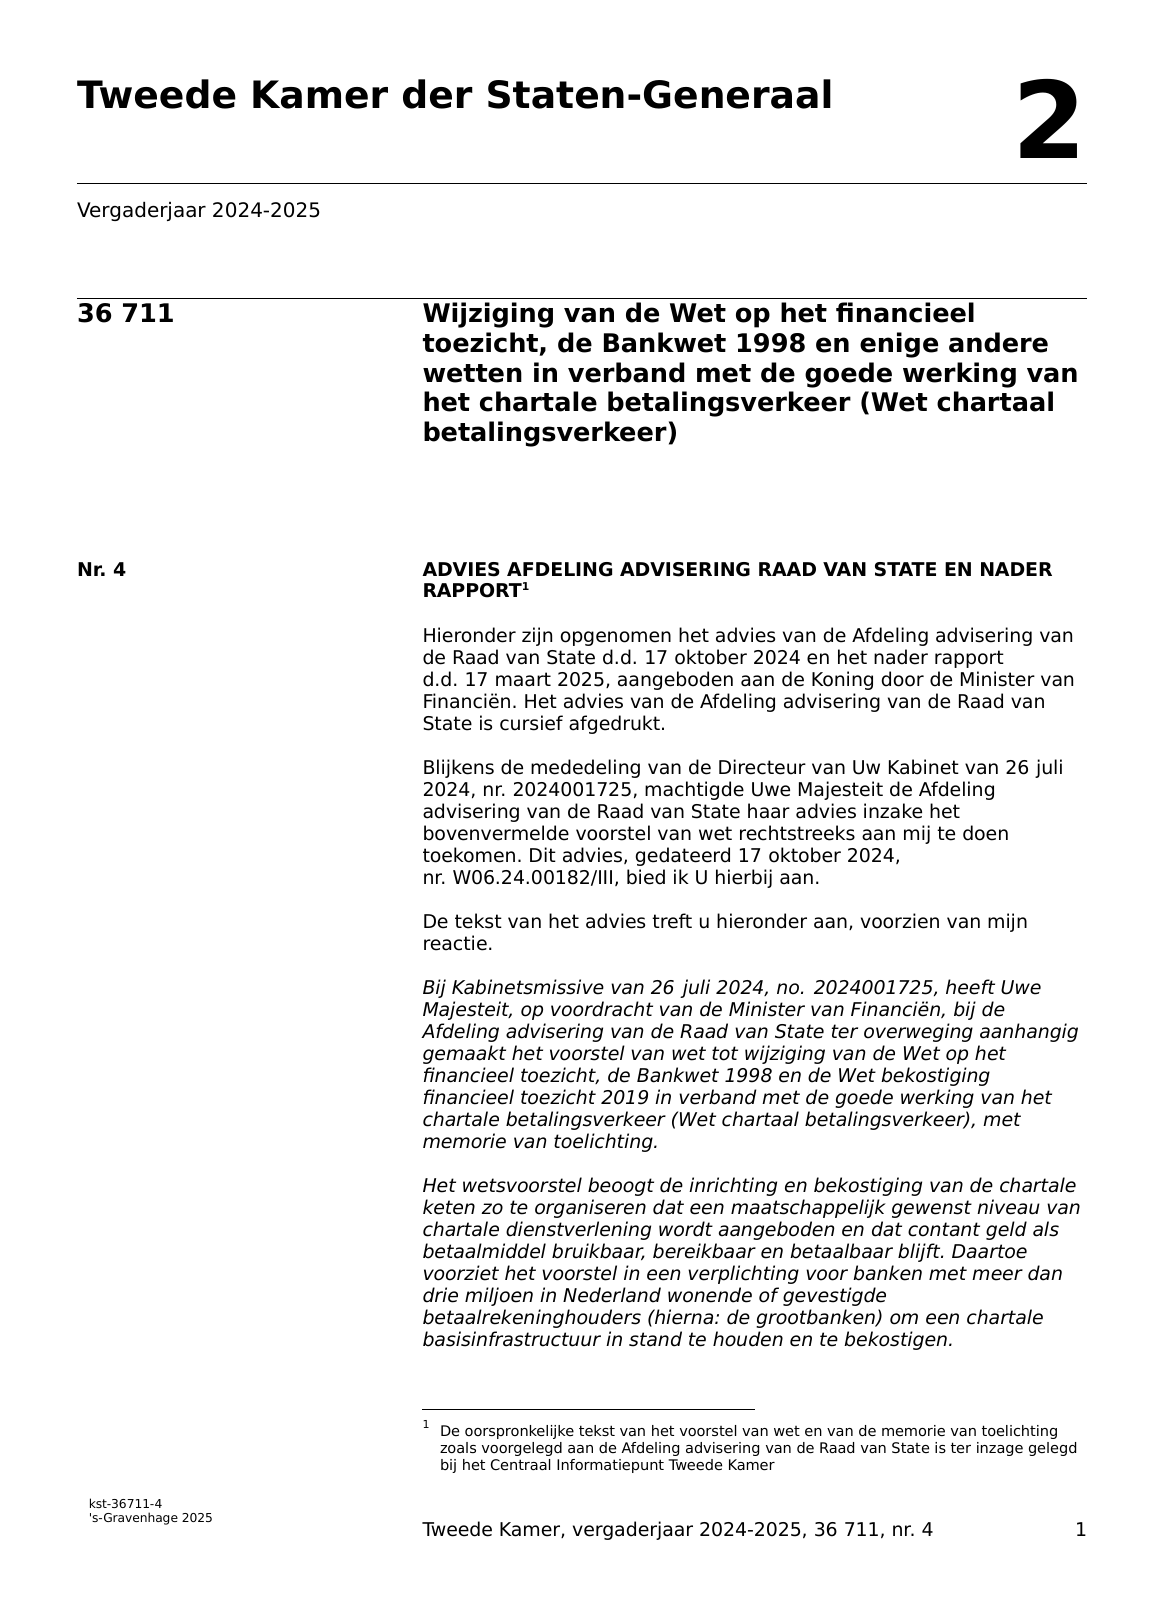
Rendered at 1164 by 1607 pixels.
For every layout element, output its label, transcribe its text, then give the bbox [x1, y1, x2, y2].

subtitle Nr. 4 ADVIES AFDELING ADVISERING RAAD VAN STATE EN NADER RAPPORT [77, 558, 1087, 602]
text De oorspronkelijke tekst van het voorstel van wet en van de memorie van toelichting zoals voorgelegd aan de Afdeling advisering van de Raad van State is ter inzage gelegd bij het Centraal Informatiepunt Tweede Kamer [422, 1418, 1087, 1474]
text De tekst van het advies treft u hieronder aan, voorzien van mijn reactie. [422, 911, 1087, 955]
table_header 2 [886, 59, 1087, 183]
table_cell Vergaderjaar 2024-2025 [77, 184, 1087, 298]
text Bij Kabinetsmissive van 26 juli 2024, no. 2024001725, heeft Uwe Majesteit, op voordracht van de Minister van Financiën, bij de Afdeling advisering van de Raad van State ter overweging aanhangig gemaakt het voorstel van wet tot wijziging van de Wet op het financieel toezicht, de Bankwet 1998 en de Wet bekostiging financieel toezicht 2019 in verband met de goede werking van het chartale betalingsverkeer (Wet chartaal betalingsverkeer), met memorie van toelichting. [422, 977, 1087, 1153]
subtitle 36 711 Wijziging van de Wet op het financieel toezicht, de Bankwet 1998 en enige andere wetten in verband met de goede werking van het chartale betalingsverkeer (Wet chartaal betalingsverkeer) [77, 299, 1087, 447]
text kst-36711-4 [88, 1497, 323, 1511]
table_header Tweede Kamer der Staten-Generaal [77, 59, 886, 183]
text Blijkens de mededeling van de Directeur van Uw Kabinet van 26 juli 2024, nr. 2024001725, machtigde Uwe Majesteit de Afdeling advisering van de Raad van State haar advies inzake het bovenvermelde voorstel van wet rechtstreeks aan mij te doen toekomen. Dit advies, gedateerd 17 oktober 2024, nr. W06.24.00182/III, bied ik U hierbij aan. [422, 757, 1087, 888]
text 's-Gravenhage 2025 [88, 1511, 323, 1525]
text Hieronder zijn opgenomen het advies van de Afdeling advisering van de Raad van State d.d. 17 oktober 2024 en het nader rapport d.d. 17 maart 2025, aangeboden aan de Koning door de Minister van Financiën. Het advies van de Afdeling advisering van de Raad van State is cursief afgedrukt. [422, 624, 1087, 734]
text Het wetsvoorstel beoogt de inrichting en bekostiging van de chartale keten zo te organiseren dat een maatschappelijk gewenst niveau van chartale dienstverlening wordt aangeboden en dat contant geld als betaalmiddel bruikbaar, bereikbaar en betaalbaar blijft. Daartoe voorziet het voorstel in een verplichting voor banken met meer dan drie miljoen in Nederland wonende of gevestigde betaalrekeninghouders (hierna: de grootbanken) om een chartale basisinfrastructuur in stand te houden en te bekostigen. [422, 1175, 1087, 1351]
